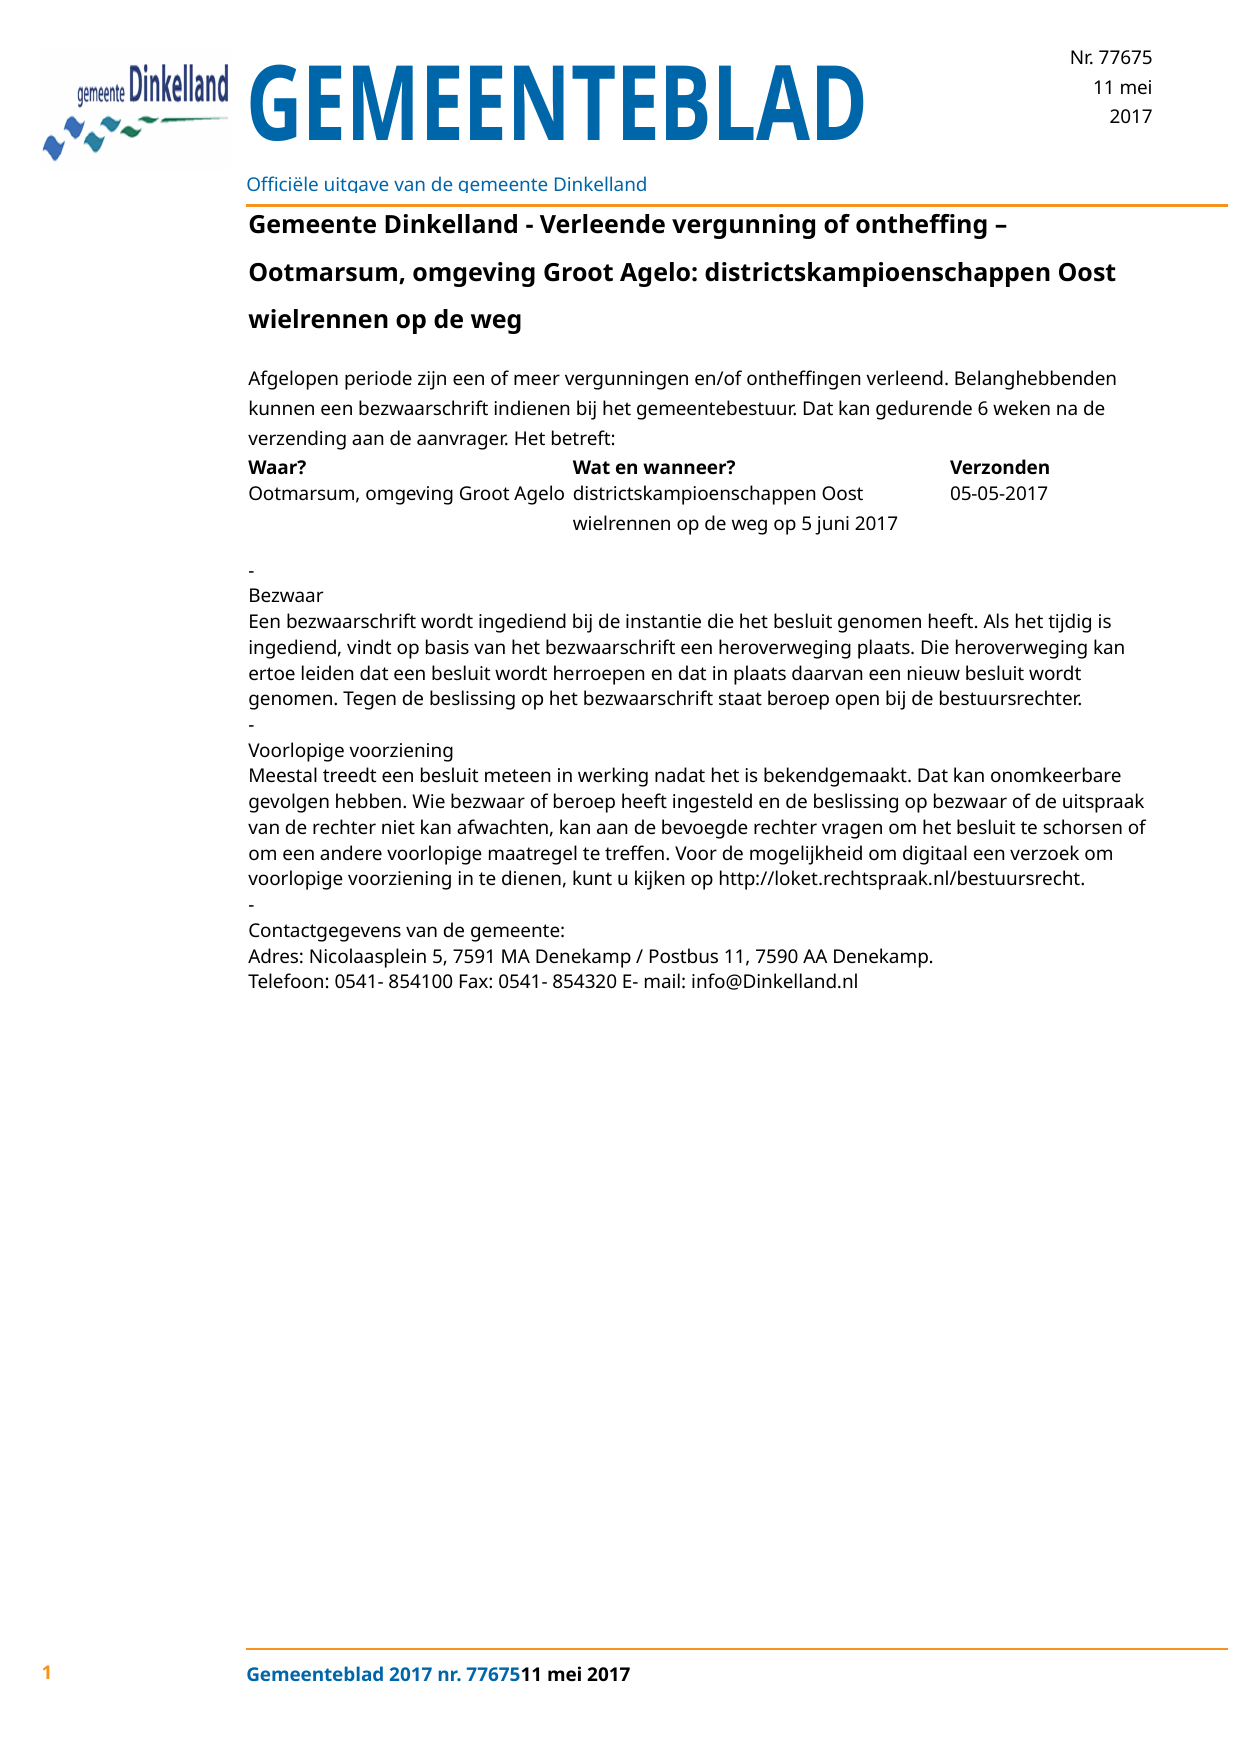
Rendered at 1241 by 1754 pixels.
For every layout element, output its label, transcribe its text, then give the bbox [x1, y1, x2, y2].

text Gemeente Dinkelland - Verleende vergunning of ontheffing – Ootmarsum, omgeving Groot Agelo: districtskampioenschappen Oost wielrennen op de weg [248, 207, 1152, 336]
text Telefoon: 0541- 854100 Fax: 0541- 854320 E- mail: info@Dinkelland.nl [248, 968, 1152, 994]
text - [248, 557, 1152, 583]
picture [41, 47, 231, 172]
text Voorlopige voorziening [248, 737, 1152, 763]
table_cell 05-05-2017 [950, 480, 1152, 535]
text Een bezwaarschrift wordt ingediend bij de instantie die het besluit genomen heeft. Als het tijdig is ingediend, vindt op basis van het bezwaarschrift een heroverweging plaats. Die heroverweging kan ertoe leiden dat een besluit wordt herroepen en dat in plaats daarvan een nieuw besluit wordt genomen. Tegen de beslissing op het bezwaarschrift staat beroep open bij de bestuursrechter. [248, 608, 1152, 711]
table_header Wat en wanneer? [573, 454, 950, 480]
table_header Verzonden [950, 454, 1152, 480]
text Bezwaar [248, 583, 1152, 608]
table_cell districtskampioenschappen Oost wielrennen op de weg op 5 juni 2017 [573, 480, 950, 535]
table_header Waar? [248, 454, 573, 480]
text - [248, 891, 1152, 917]
text Afgelopen periode zijn een of meer vergunningen en/of ontheffingen verleend. Belanghebbenden kunnen een bezwaarschrift indienen bij het gemeentebestuur. Dat kan gedurende 6 weken na de verzending aan de aanvrager. Het betreft: [248, 366, 1152, 450]
text Contactgegevens van de gemeente: [248, 917, 1152, 943]
text Meestal treedt een besluit meteen in werking nadat het is bekendgemaakt. Dat kan onomkeerbare gevolgen hebben. Wie bezwaar of beroep heeft ingesteld en de beslissing op bezwaar of de uitspraak van de rechter niet kan afwachten, kan aan de bevoegde rechter vragen om het besluit te schorsen of om een andere voorlopige maatregel te treffen. Voor de mogelijkheid om digitaal een verzoek om voorlopige voorziening in te dienen, kunt u kijken op http://loket.rechtspraak.nl/bestuursrecht. [248, 763, 1152, 891]
table_cell Ootmarsum, omgeving Groot Agelo [248, 480, 573, 535]
text - [248, 711, 1152, 737]
text Adres: Nicolaasplein 5, 7591 MA Denekamp / Postbus 11, 7590 AA Denekamp. [248, 943, 1152, 968]
